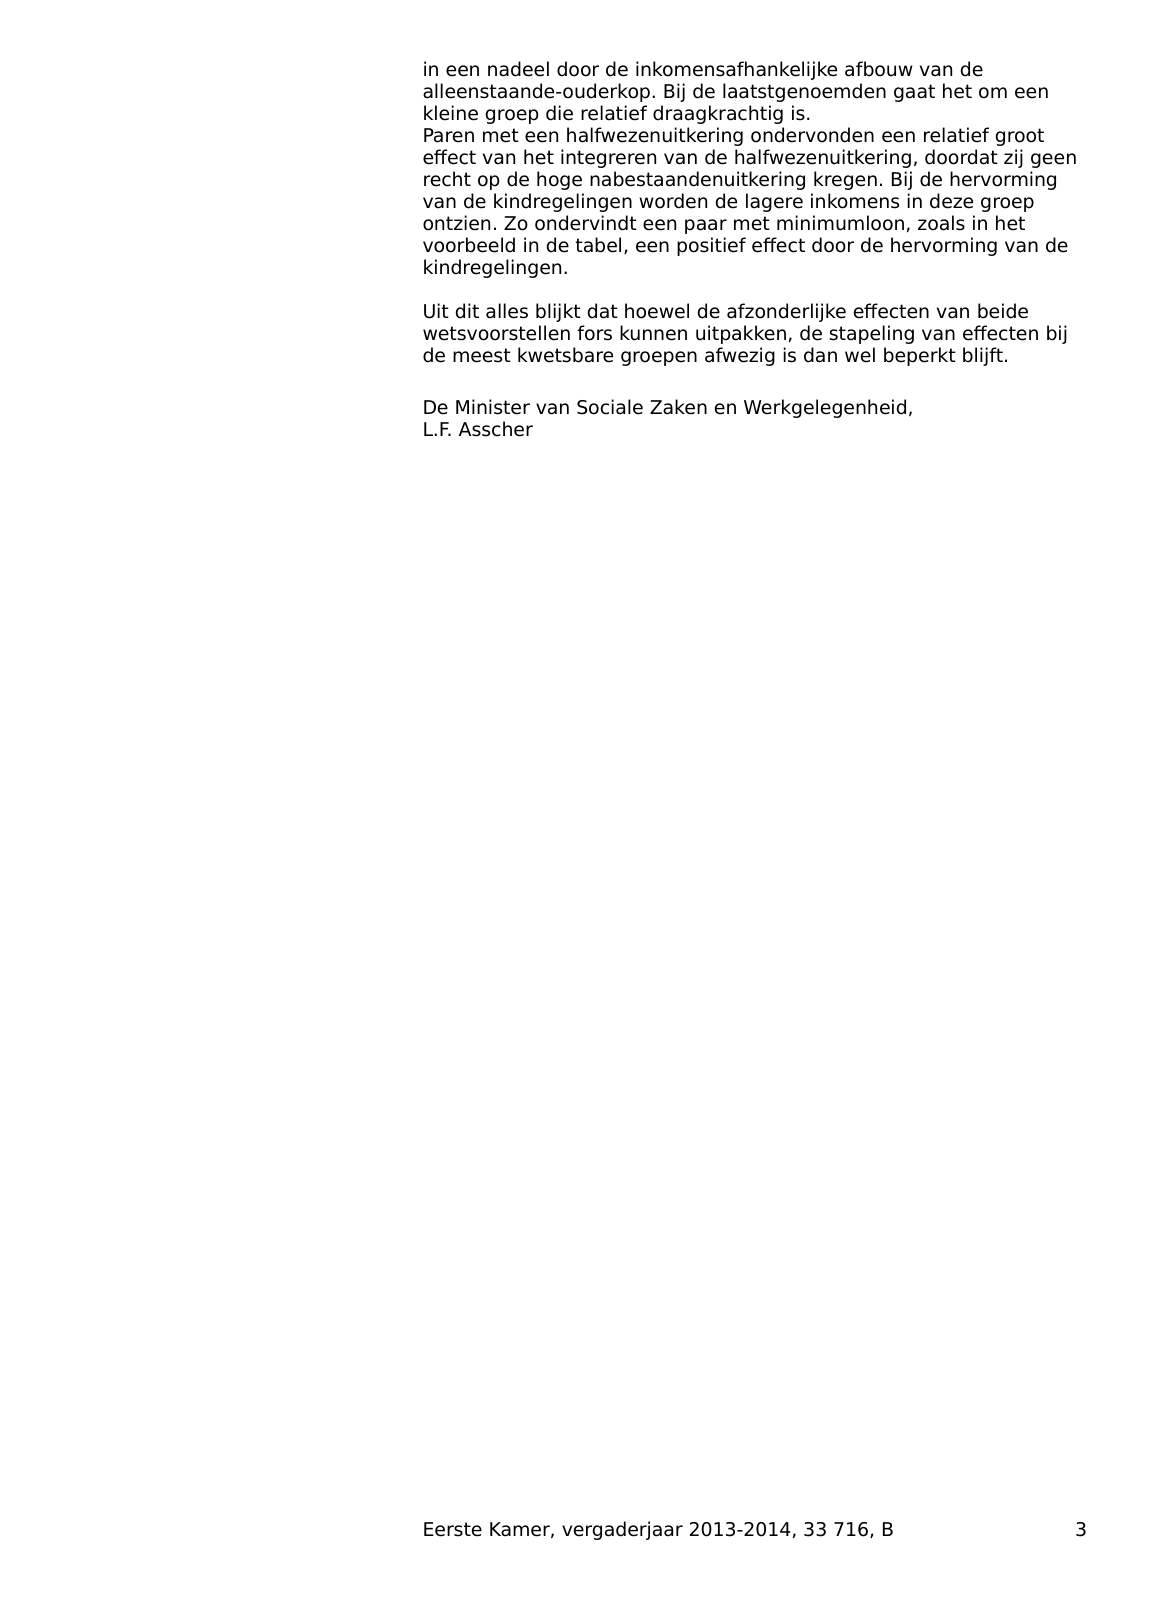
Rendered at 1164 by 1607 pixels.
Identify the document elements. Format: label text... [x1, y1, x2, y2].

text in een nadeel door de inkomensafhankelijke afbouw van de alleenstaande-ouderkop. Bij de laatstgenoemden gaat het om een kleine groep die relatief draagkrachtig is. [422, 59, 1087, 125]
text Uit dit alles blijkt dat hoewel de afzonderlijke effecten van beide wetsvoorstellen fors kunnen uitpakken, de stapeling van effecten bij de meest kwetsbare groepen afwezig is dan wel beperkt blijft. [422, 301, 1087, 367]
text De Minister van Sociale Zaken en Werkgelegenheid, L.F. Asscher [422, 397, 1087, 441]
text Paren met een halfwezenuitkering ondervonden een relatief groot effect van het integreren van de halfwezenuitkering, doordat zij geen recht op de hoge nabestaandenuitkering kregen. Bij de hervorming van de kindregelingen worden de lagere inkomens in deze groep ontzien. Zo ondervindt een paar met minimumloon, zoals in het voorbeeld in de tabel, een positief effect door de hervorming van de kindregelingen. [422, 125, 1087, 279]
